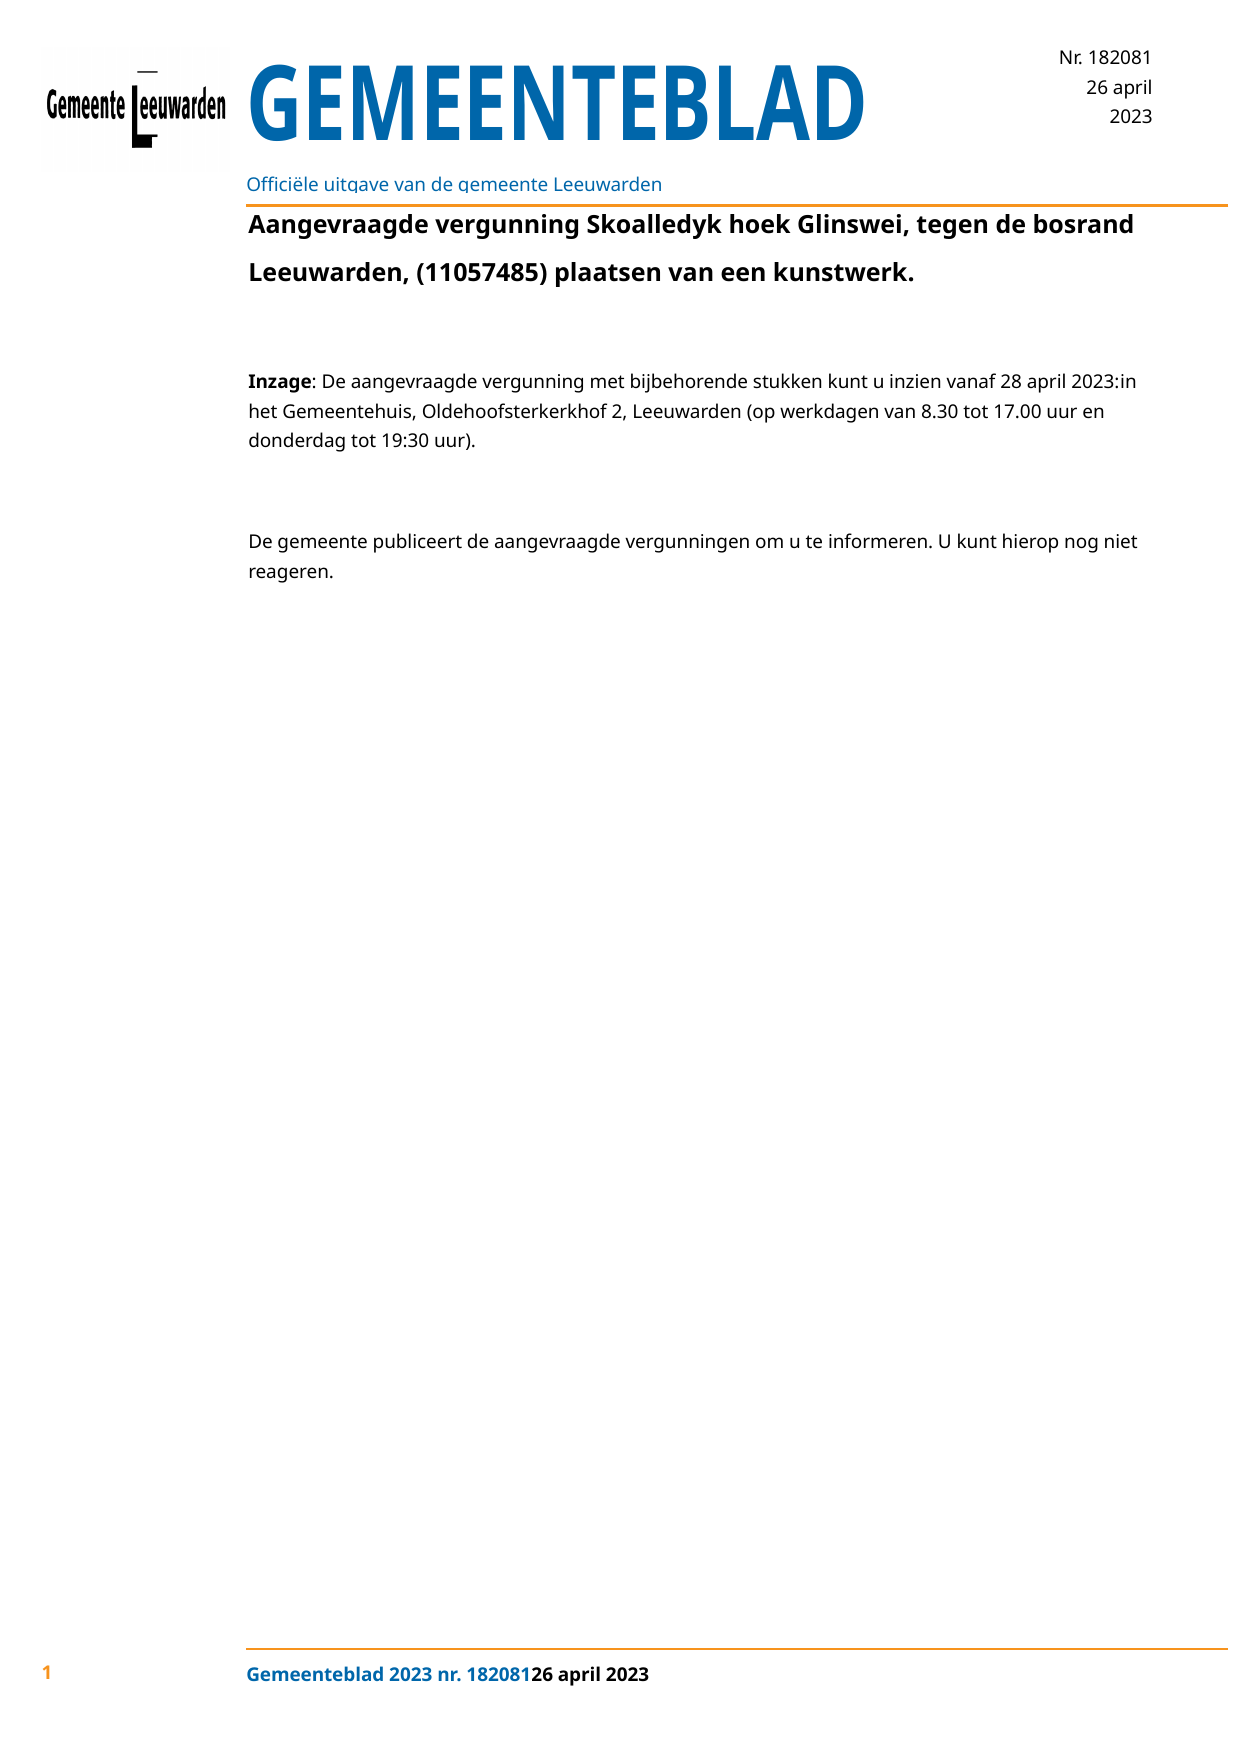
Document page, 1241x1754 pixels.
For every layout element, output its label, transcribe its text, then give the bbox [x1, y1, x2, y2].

text De gemeente publiceert de aangevraagde vergunningen om u te informeren. U kunt hierop nog niet reageren. [248, 528, 1152, 584]
text Inzage: De aangevraagde vergunning met bijbehorende stukken kunt u inzien vanaf 28 april 2023:in het Gemeentehuis, Oldehoofsterkerkhof 2, Leeuwarden (op werkdagen van 8.30 tot 17.00 uur en donderdag tot 19:30 uur). [248, 368, 1152, 453]
text Aangevraagde vergunning Skoalledyk hoek Glinswei, tegen de bosrand Leeuwarden, (11057485) plaatsen van een kunstwerk. [248, 207, 1152, 288]
picture [41, 47, 231, 172]
